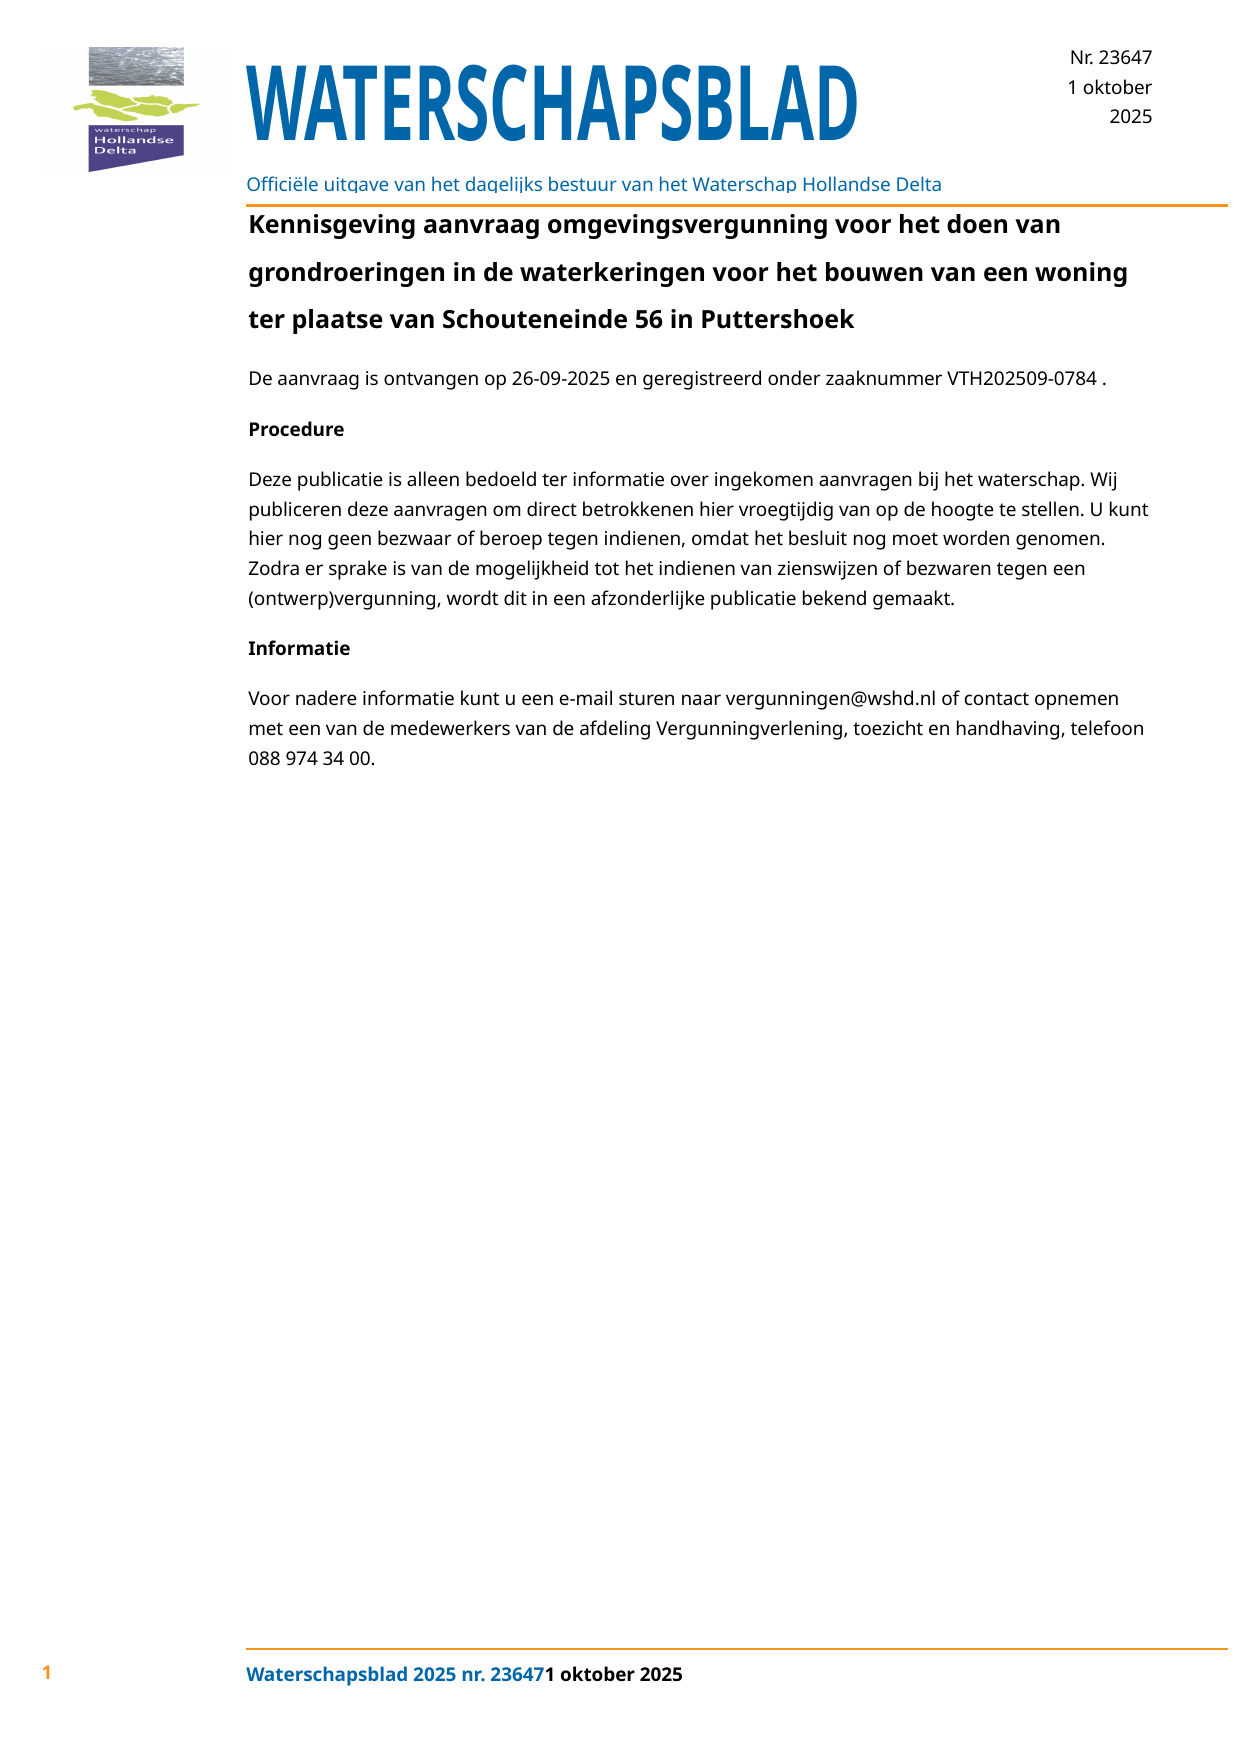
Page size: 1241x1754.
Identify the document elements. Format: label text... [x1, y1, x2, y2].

text Kennisgeving aanvraag omgevingsvergunning voor het doen van grondroeringen in de waterkeringen voor het bouwen van een woning ter plaatse van Schouteneinde 56 in Puttershoek [248, 207, 1152, 336]
text De aanvraag is ontvangen op 26-09-2025 en geregistreerd onder zaaknummer VTH202509-0784 . [248, 366, 1152, 391]
text Informatie [248, 635, 1152, 661]
text Deze publicatie is alleen bedoeld ter informatie over ingekomen aanvragen bij het waterschap. Wij publiceren deze aanvragen om direct betrokkenen hier vroegtijdig van op de hoogte te stellen. U kunt hier nog geen bezwaar of beroep tegen indienen, omdat het besluit nog moet worden genomen. Zodra er sprake is van de mogelijkheid tot het indienen van zienswijzen of bezwaren tegen een (ontwerp)vergunning, wordt dit in een afzonderlijke publicatie bekend gemaakt. [248, 466, 1152, 610]
picture [41, 47, 231, 172]
text Voor nadere informatie kunt u een e-mail sturen naar vergunningen@wshd.nl of contact opnemen met een van de medewerkers van de afdeling Vergunningverlening, toezicht en handhaving, telefoon 088 974 34 00. [248, 686, 1152, 770]
text Procedure [248, 416, 1152, 442]
